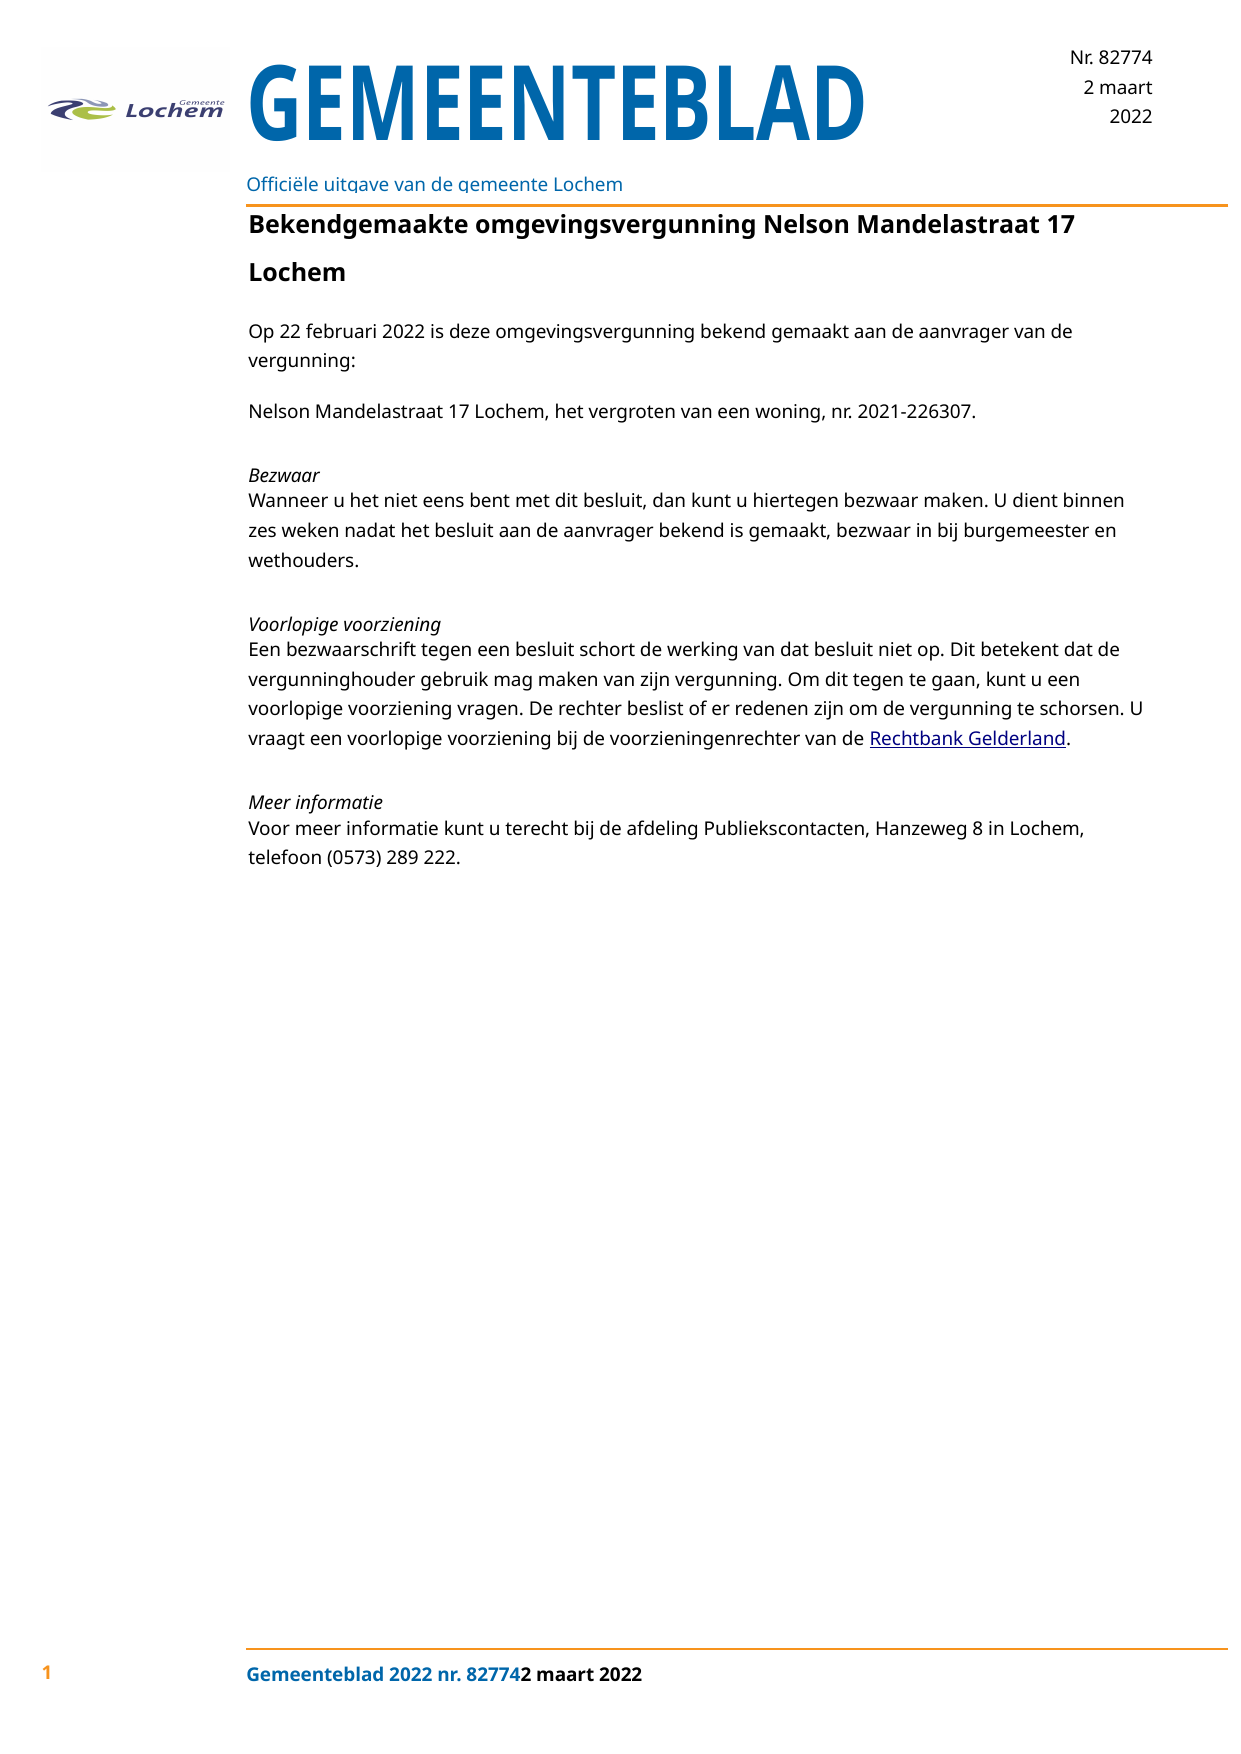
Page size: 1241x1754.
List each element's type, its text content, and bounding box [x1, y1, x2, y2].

text Een bezwaarschrift tegen een besluit schort de werking van dat besluit niet op. Dit betekent dat de vergunninghouder gebruik mag maken van zijn vergunning. Om dit tegen te gaan, kunt u een voorlopige voorziening vragen. De rechter beslist of er redenen zijn om de vergunning te schorsen. U vraagt een voorlopige voorziening bij de voorzieningenrechter van de Rechtbank Gelderland. [248, 636, 1152, 751]
text Nelson Mandelastraat 17 Lochem, het vergroten van een woning, nr. 2021-226307. [248, 398, 1152, 424]
text Meer informatie [248, 789, 1152, 815]
text Voorlopige voorziening [248, 611, 1152, 636]
text Bezwaar [248, 462, 1152, 488]
text Op 22 februari 2022 is deze omgevingsvergunning bekend gemaakt aan de aanvrager van de vergunning: [248, 318, 1152, 373]
text Voor meer informatie kunt u terecht bij de afdeling Publiekscontacten, Hanzeweg 8 in Lochem, telefoon (0573) 289 222. [248, 815, 1152, 870]
text Bekendgemaakte omgevingsvergunning Nelson Mandelastraat 17 Lochem [248, 207, 1152, 288]
picture [41, 47, 231, 172]
text Wanneer u het niet eens bent met dit besluit, dan kunt u hiertegen bezwaar maken. U dient binnen zes weken nadat het besluit aan de aanvrager bekend is gemaakt, bezwaar in bij burgemeester en wethouders. [248, 488, 1152, 572]
